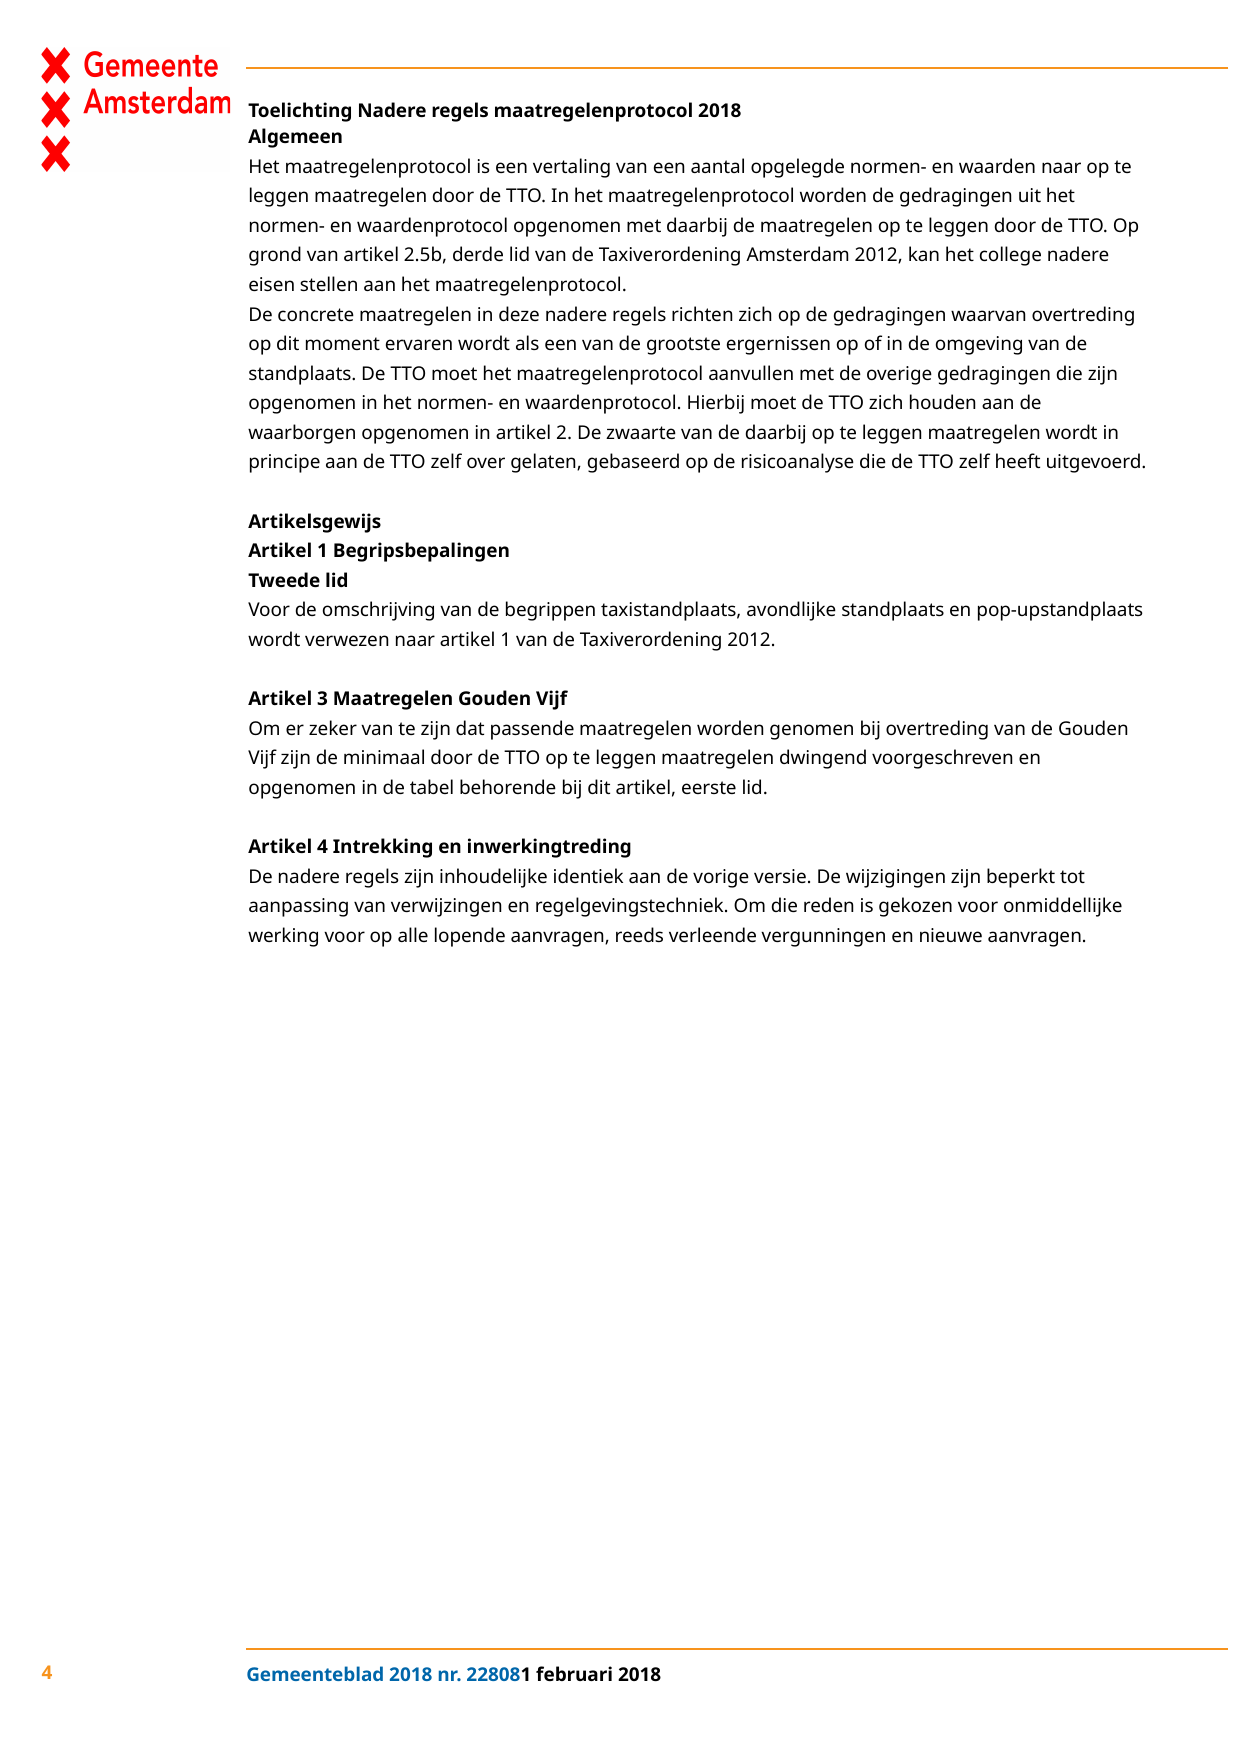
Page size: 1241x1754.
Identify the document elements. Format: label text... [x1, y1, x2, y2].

text Tweede lid [248, 567, 1152, 593]
text Het maatregelenprotocol is een vertaling van een aantal opgelegde normen- en waarden naar op te leggen maatregelen door de TTO. In het maatregelenprotocol worden de gedragingen uit het normen- en waardenprotocol opgenomen met daarbij de maatregelen op te leggen door de TTO. Op grond van artikel 2.5b, derde lid van de Taxiverordening Amsterdam 2012, kan het college nadere eisen stellen aan het maatregelenprotocol. [248, 153, 1152, 297]
text De nadere regels zijn inhoudelijke identiek aan de vorige versie. De wijzigingen zijn beperkt tot aanpassing van verwijzingen en regelgevingstechniek. Om die reden is gekozen voor onmiddellijke werking voor op alle lopende aanvragen, reeds verleende vergunningen en nieuwe aanvragen. [248, 863, 1152, 948]
text Algemeen [248, 123, 1152, 149]
picture [41, 47, 231, 172]
text Artikel 3 Maatregelen Gouden Vijf [248, 685, 1152, 711]
text Artikel 1 Begripsbepalingen [248, 537, 1152, 563]
text Artikel 4 Intrekking en inwerkingtreding [248, 833, 1152, 859]
text Om er zeker van te zijn dat passende maatregelen worden genomen bij overtreding van de Gouden Vijf zijn de minimaal door de TTO op te leggen maatregelen dwingend voorgeschreven en opgenomen in de tabel behorende bij dit artikel, eerste lid. [248, 715, 1152, 800]
text Voor de omschrijving van de begrippen taxistandplaats, avondlijke standplaats en pop-upstandplaats wordt verwezen naar artikel 1 van de Taxiverordening 2012. [248, 597, 1152, 652]
text De concrete maatregelen in deze nadere regels richten zich op de gedragingen waarvan overtreding op dit moment ervaren wordt als een van de grootste ergernissen op of in de omgeving van de standplaats. De TTO moet het maatregelenprotocol aanvullen met de overige gedragingen die zijn opgenomen in het normen- en waardenprotocol. Hierbij moet de TTO zich houden aan de waarborgen opgenomen in artikel 2. De zwaarte van de daarbij op te leggen maatregelen wordt in principe aan de TTO zelf over gelaten, gebaseerd op de risicoanalyse die de TTO zelf heeft uitgevoerd. [248, 301, 1152, 474]
text Toelichting Nadere regels maatregelenprotocol 2018 [248, 95, 1152, 123]
text Artikelsgewijs [248, 508, 1152, 534]
